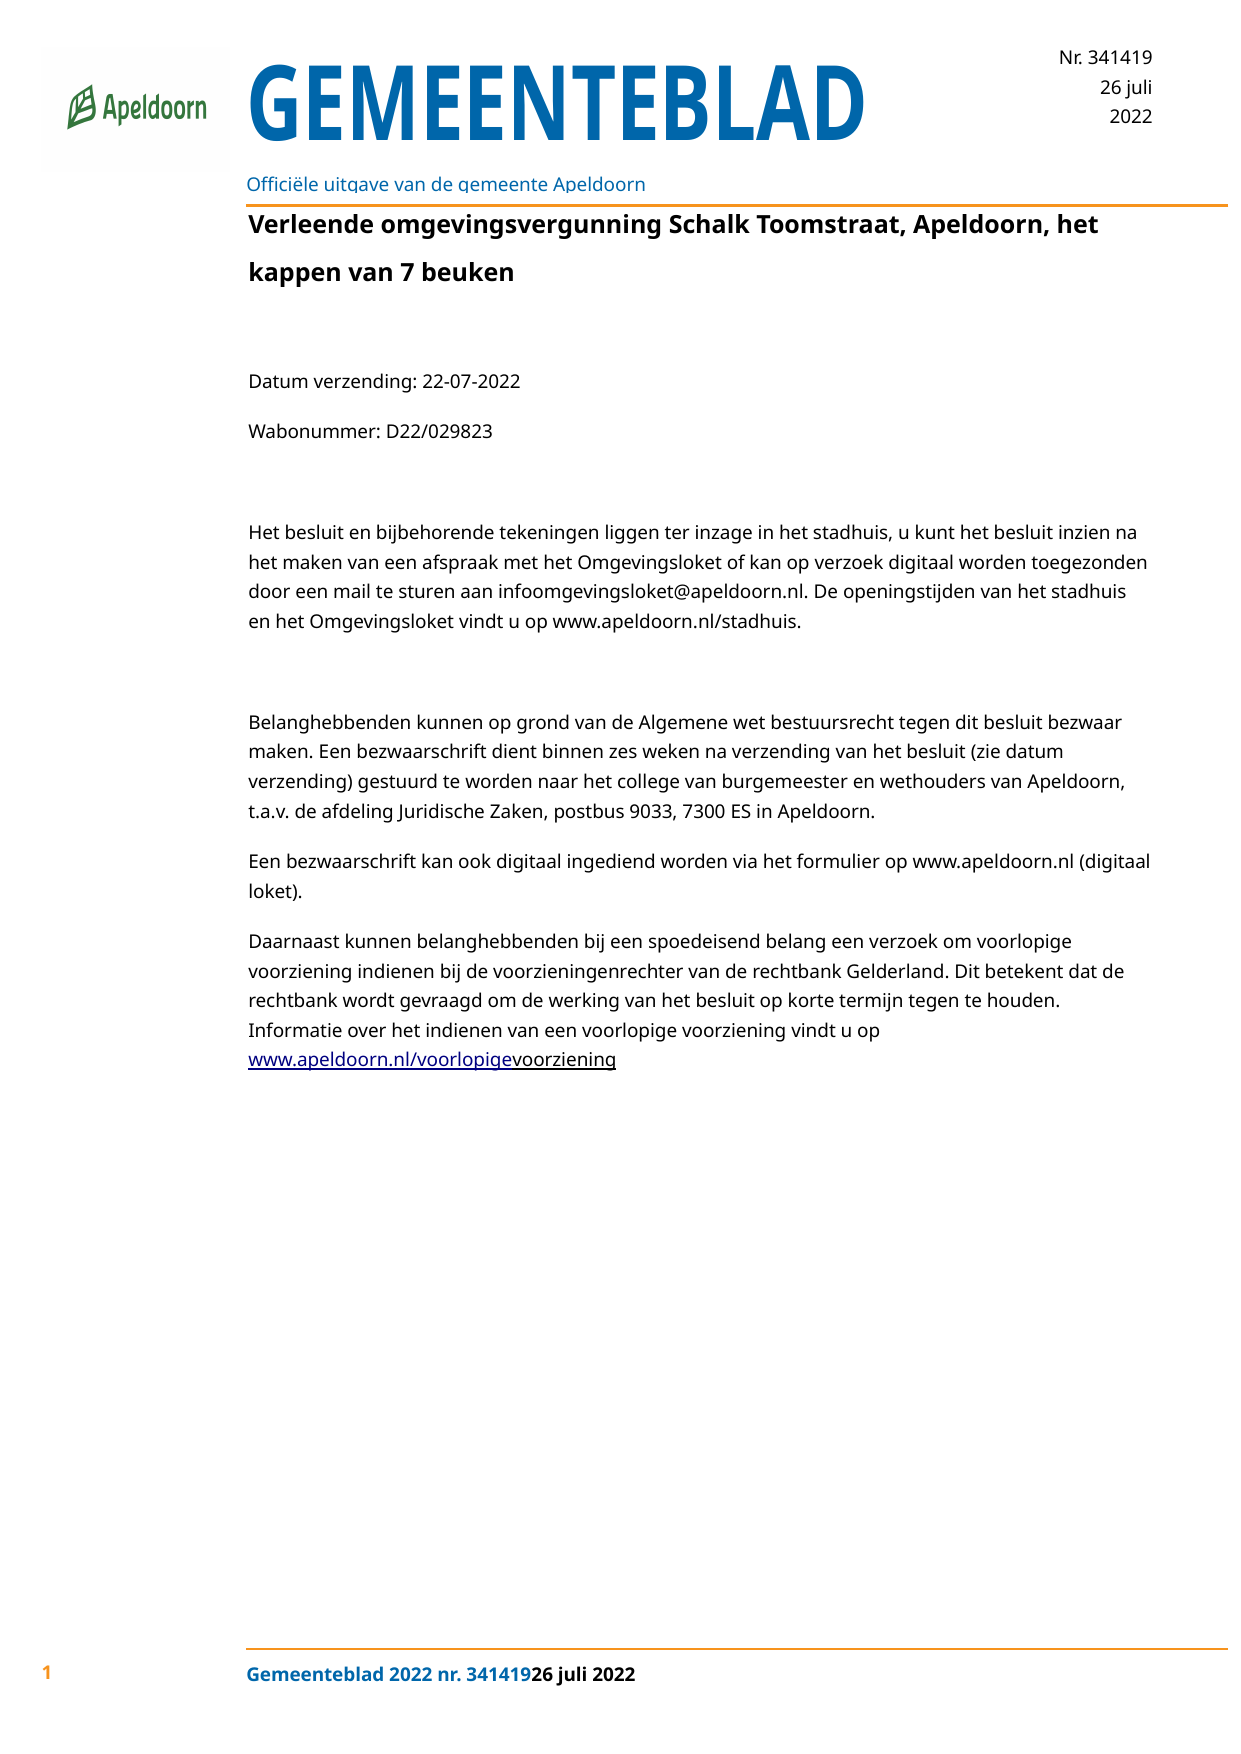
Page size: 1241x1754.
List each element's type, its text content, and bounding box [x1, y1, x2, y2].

text Daarnaast kunnen belanghebbenden bij een spoedeisend belang een verzoek om voorlopige voorziening indienen bij de voorzieningenrechter van de rechtbank Gelderland. Dit betekent dat de rechtbank wordt gevraagd om de werking van het besluit op korte termijn tegen te houden. Informatie over het indienen van een voorlopige voorziening vindt u op www.apeldoorn.nl/voorlopigevoorziening [248, 928, 1152, 1072]
text Datum verzending: 22-07-2022 [248, 368, 1152, 394]
text Een bezwaarschrift kan ook digitaal ingediend worden via het formulier op www.apeldoorn.nl (digitaal loket). [248, 848, 1152, 904]
picture [41, 47, 231, 172]
text Belanghebbenden kunnen op grond van de Algemene wet bestuursrecht tegen dit besluit bezwaar maken. Een bezwaarschrift dient binnen zes weken na verzending van het besluit (zie datum verzending) gestuurd te worden naar het college van burgemeester en wethouders van Apeldoorn, t.a.v. de afdeling Juridische Zaken, postbus 9033, 7300 ES in Apeldoorn. [248, 709, 1152, 824]
text Het besluit en bijbehorende tekeningen liggen ter inzage in het stadhuis, u kunt het besluit inzien na het maken van een afspraak met het Omgevingsloket of kan op verzoek digitaal worden toegezonden door een mail te sturen aan infoomgevingsloket@apeldoorn.nl. De openingstijden van het stadhuis en het Omgevingsloket vindt u op www.apeldoorn.nl/stadhuis. [248, 519, 1152, 634]
text Verleende omgevingsvergunning Schalk Toomstraat, Apeldoorn, het kappen van 7 beuken [248, 207, 1152, 288]
text Wabonummer: D22/029823 [248, 419, 1152, 444]
